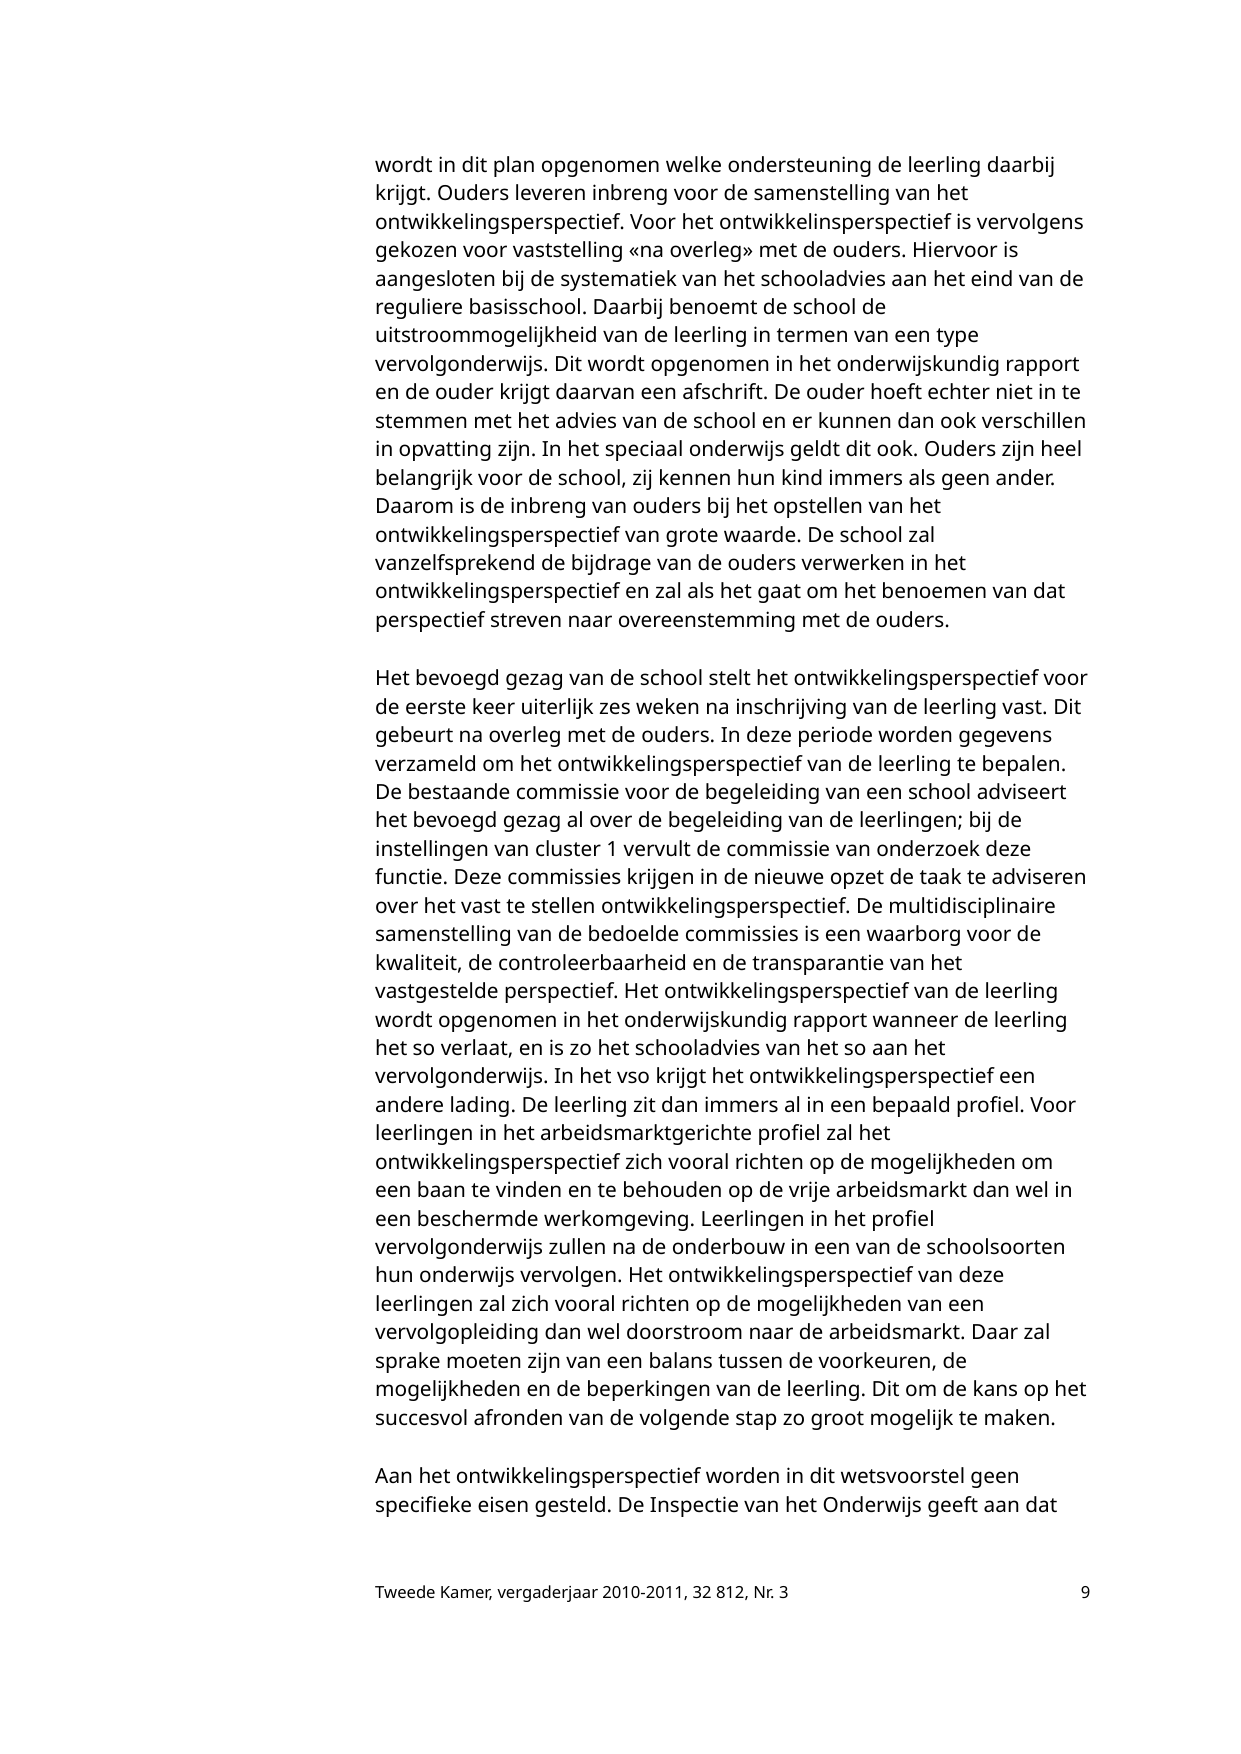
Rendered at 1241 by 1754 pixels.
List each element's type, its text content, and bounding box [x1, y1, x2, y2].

text Het bevoegd gezag van de school stelt het ontwikkelingsperspectief voor de eerste keer uiterlijk zes weken na inschrijving van de leerling vast. Dit gebeurt na overleg met de ouders. In deze periode worden gegevens verzameld om het ontwikkelingsperspectief van de leerling te bepalen. De bestaande commissie voor de begeleiding van een school adviseert het bevoegd gezag al over de begeleiding van de leerlingen; bij de instellingen van cluster 1 vervult de commissie van onderzoek deze functie. Deze commissies krijgen in de nieuwe opzet de taak te adviseren over het vast te stellen ontwikkelingsperspectief. De multidisciplinaire samenstelling van de bedoelde commissies is een waarborg voor de kwaliteit, de controleerbaarheid en de transparantie van het vastgestelde perspectief. Het ontwikkelingsperspectief van de leerling wordt opgenomen in het onderwijskundig rapport wanneer de leerling het so verlaat, en is zo het schooladvies van het so aan het vervolgonderwijs. In het vso krijgt het ontwikkelingsperspectief een andere lading. De leerling zit dan immers al in een bepaald profiel. Voor leerlingen in het arbeidsmarktgerichte profiel zal het ontwikkelingsperspectief zich vooral richten op de mogelijkheden om een baan te vinden en te behouden op de vrije arbeidsmarkt dan wel in een beschermde werkomgeving. Leerlingen in het profiel vervolgonderwijs zullen na de onderbouw in een van de schoolsoorten hun onderwijs vervolgen. Het ontwikkelingsperspectief van deze leerlingen zal zich vooral richten op de mogelijkheden van een vervolgopleiding dan wel doorstroom naar de arbeidsmarkt. Daar zal sprake moeten zijn van een balans tussen de voorkeuren, de mogelijkheden en de beperkingen van de leerling. Dit om de kans op het succesvol afronden van de volgende stap zo groot mogelijk te maken. [375, 663, 1090, 1431]
text Aan het ontwikkelingsperspectief worden in dit wetsvoorstel geen specifieke eisen gesteld. De Inspectie van het Onderwijs geeft aan dat [375, 1461, 1090, 1518]
text wordt in dit plan opgenomen welke ondersteuning de leerling daarbij krijgt. Ouders leveren inbreng voor de samenstelling van het ontwikkelingsperspectief. Voor het ontwikkelinsperspectief is vervolgens gekozen voor vaststelling «na overleg» met de ouders. Hiervoor is aangesloten bij de systematiek van het schooladvies aan het eind van de reguliere basisschool. Daarbij benoemt de school de uitstroommogelijkheid van de leerling in termen van een type vervolgonderwijs. Dit wordt opgenomen in het onderwijskundig rapport en de ouder krijgt daarvan een afschrift. De ouder hoeft echter niet in te stemmen met het advies van de school en er kunnen dan ook verschillen in opvatting zijn. In het speciaal onderwijs geldt dit ook. Ouders zijn heel belangrijk voor de school, zij kennen hun kind immers als geen ander. Daarom is de inbreng van ouders bij het opstellen van het ontwikkelingsperspectief van grote waarde. De school zal vanzelfsprekend de bijdrage van de ouders verwerken in het ontwikkelingsperspectief en zal als het gaat om het benoemen van dat perspectief streven naar overeenstemming met de ouders. [375, 150, 1090, 633]
